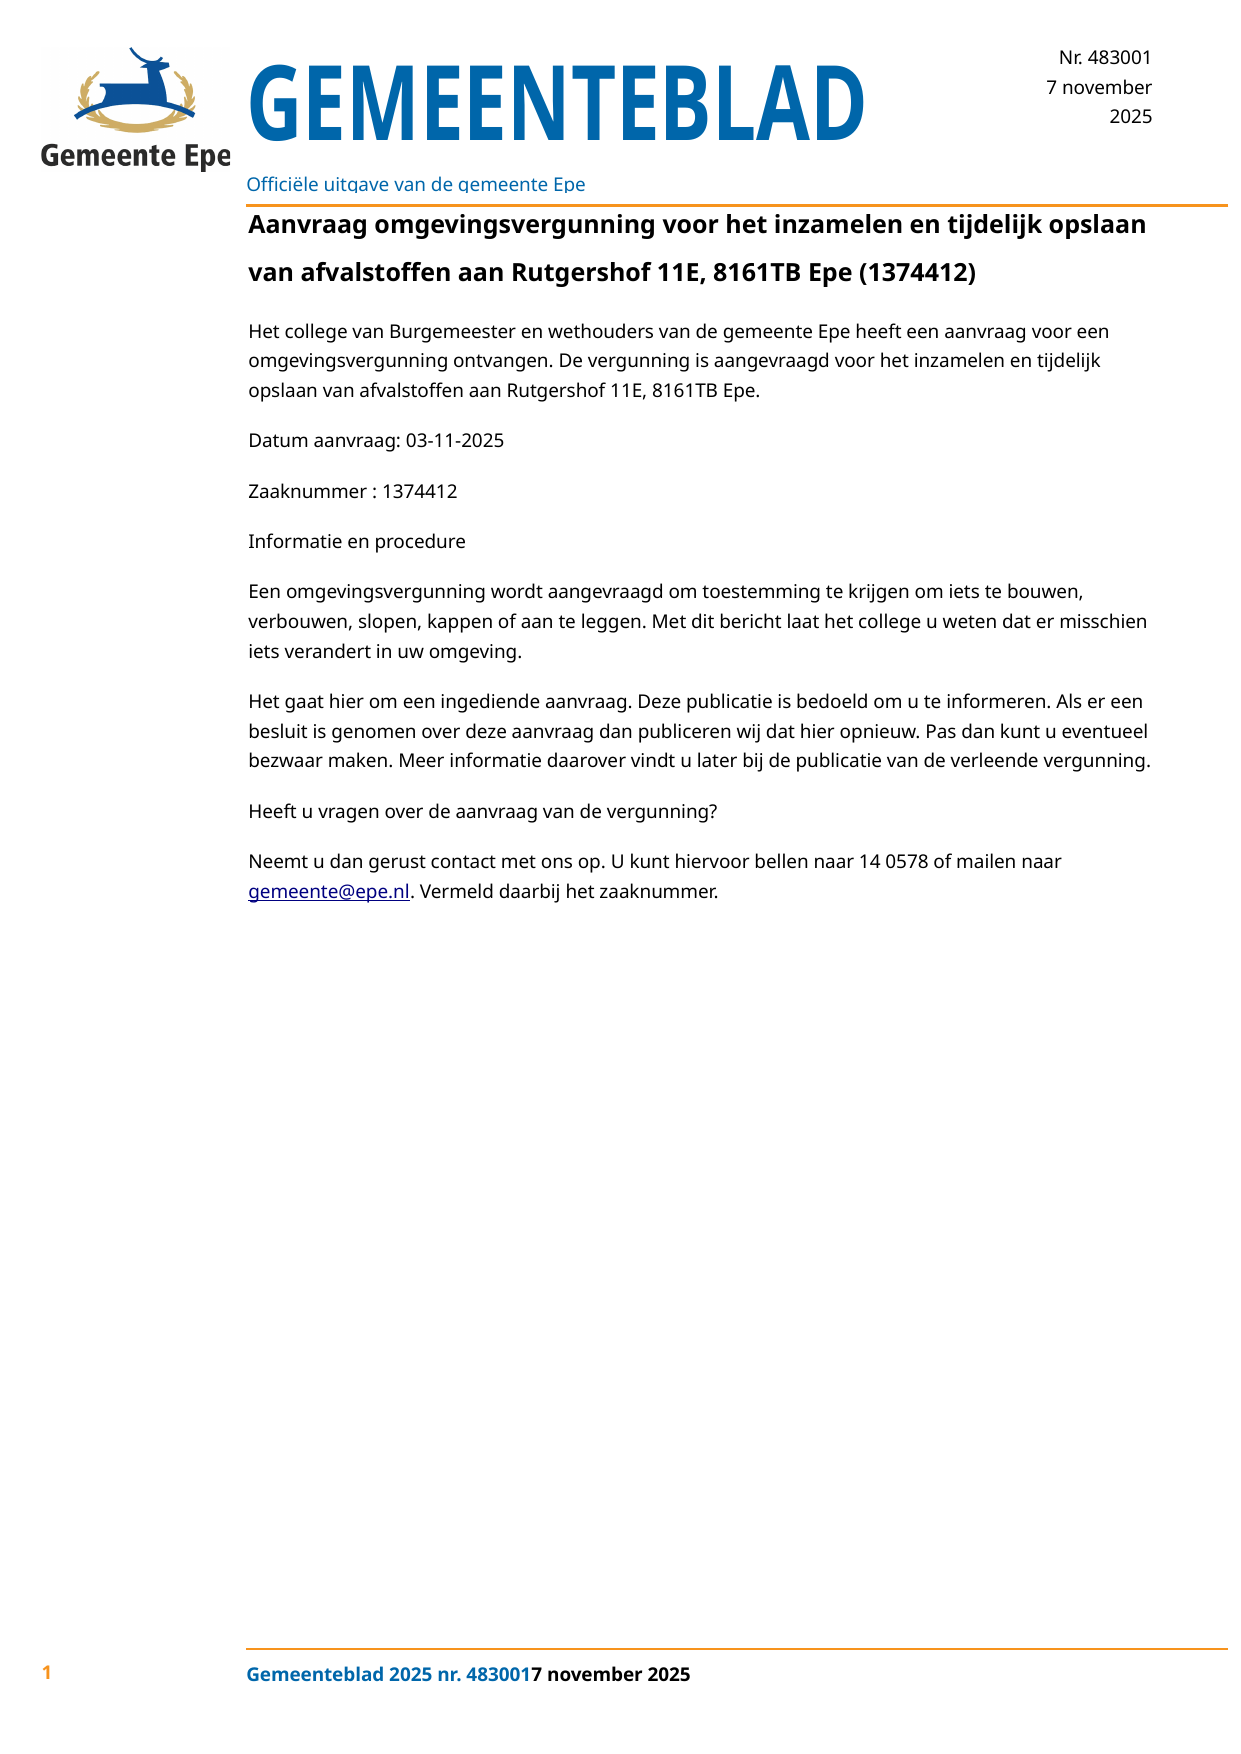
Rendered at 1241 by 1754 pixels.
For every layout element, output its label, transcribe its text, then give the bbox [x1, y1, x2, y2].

picture [41, 47, 231, 172]
text Een omgevingsvergunning wordt aangevraagd om toestemming te krijgen om iets te bouwen, verbouwen, slopen, kappen of aan te leggen. Met dit bericht laat het college u weten dat er misschien iets verandert in uw omgeving. [248, 579, 1152, 664]
text Heeft u vragen over de aanvraag van de vergunning? [248, 798, 1152, 824]
text Informatie en procedure [248, 528, 1152, 554]
text Aanvraag omgevingsvergunning voor het inzamelen en tijdelijk opslaan van afvalstoffen aan Rutgershof 11E, 8161TB Epe (1374412) [248, 207, 1152, 288]
text Het college van Burgemeester en wethouders van de gemeente Epe heeft een aanvraag voor een omgevingsvergunning ontvangen. De vergunning is aangevraagd voor het inzamelen en tijdelijk opslaan van afvalstoffen aan Rutgershof 11E, 8161TB Epe. [248, 318, 1152, 403]
text Zaaknummer : 1374412 [248, 478, 1152, 504]
text Neemt u dan gerust contact met ons op. U kunt hiervoor bellen naar 14 0578 of mailen naar gemeente@epe.nl. Vermeld daarbij het zaaknummer. [248, 848, 1152, 904]
text Datum aanvraag: 03-11-2025 [248, 427, 1152, 453]
text Het gaat hier om een ingediende aanvraag. Deze publicatie is bedoeld om u te informeren. Als er een besluit is genomen over deze aanvraag dan publiceren wij dat hier opnieuw. Pas dan kunt u eventueel bezwaar maken. Meer informatie daarover vindt u later bij de publicatie van de verleende vergunning. [248, 688, 1152, 773]
